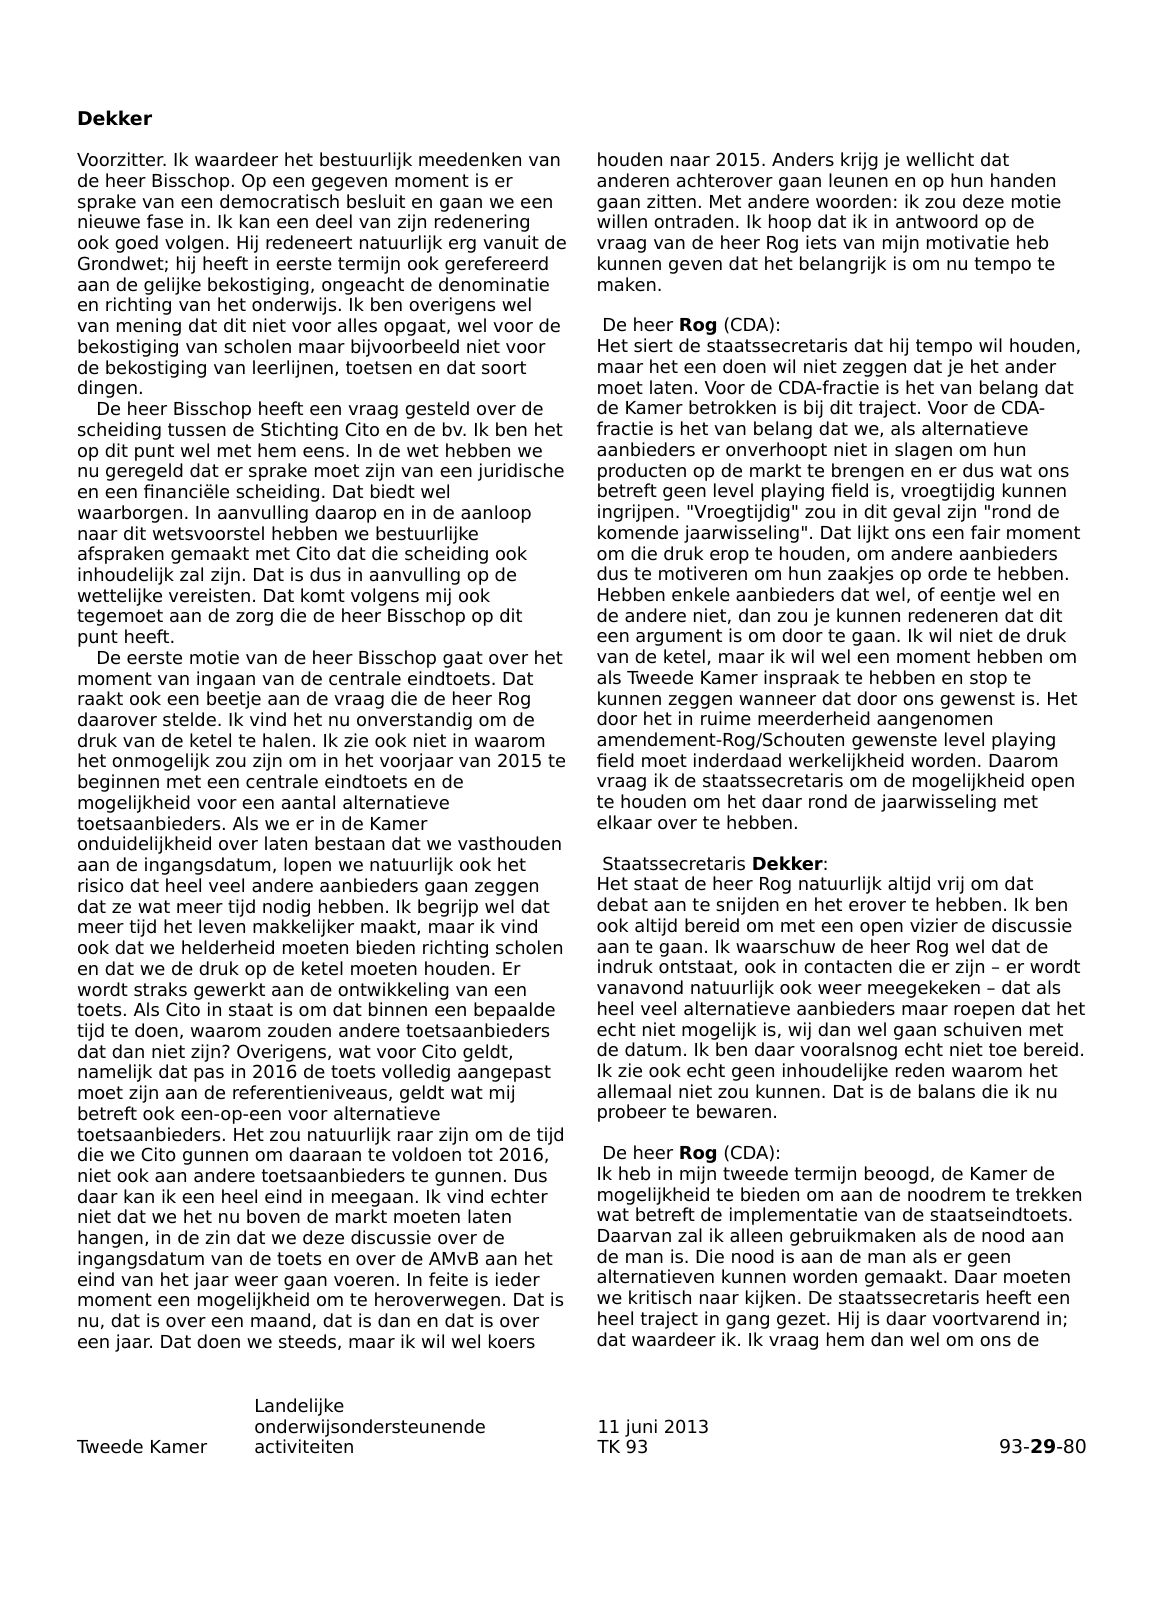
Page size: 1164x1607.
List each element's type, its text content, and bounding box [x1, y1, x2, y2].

text Staatssecretaris Dekker: [596, 853, 1087, 874]
text De heer Rog (CDA): [596, 315, 1087, 336]
text De heer Rog (CDA): [596, 1143, 1087, 1164]
text De heer Bisschop heeft een vraag gesteld over de scheiding tussen de Stichting Cito en de bv. Ik ben het op dit punt wel met hem eens. In de wet hebben we nu geregeld dat er sprake moet zijn van een juridische en een financiële scheiding. Dat biedt wel waarborgen. In aanvulling daarop en in de aanloop naar dit wetsvoorstel hebben we bestuurlijke afspraken gemaakt met Cito dat die scheiding ook inhoudelijk zal zijn. Dat is dus in aanvulling op de wettelijke vereisten. Dat komt volgens mij ook tegemoet aan de zorg die de heer Bisschop op dit punt heeft. [77, 399, 567, 648]
text Het siert de staatssecretaris dat hij tempo wil houden, maar het een doen wil niet zeggen dat je het ander moet laten. Voor de CDA-fractie is het van belang dat de Kamer betrokken is bij dit traject. Voor de CDA-fractie is het van belang dat we, als alternatieve aanbieders er onverhoopt niet in slagen om hun producten op de markt te brengen en er dus wat ons betreft geen level playing field is, vroegtijdig kunnen ingrijpen. "Vroegtijdig" zou in dit geval zijn "rond de komende jaarwisseling". Dat lijkt ons een fair moment om die druk erop te houden, om andere aanbieders dus te motiveren om hun zaakjes op orde te hebben. Hebben enkele aanbieders dat wel, of eentje wel en de andere niet, dan zou je kunnen redeneren dat dit een argument is om door te gaan. Ik wil niet de druk van de ketel, maar ik wil wel een moment hebben om als Tweede Kamer inspraak te hebben en stop te kunnen zeggen wanneer dat door ons gewenst is. Het door het in ruime meerderheid aangenomen amendement-Rog/Schouten gewenste level playing field moet inderdaad werkelijkheid worden. Daarom vraag ik de staatssecretaris om de mogelijkheid open te houden om het daar rond de jaarwisseling met elkaar over te hebben. [596, 336, 1087, 833]
text houden naar 2015. Anders krijg je wellicht dat anderen achterover gaan leunen en op hun handen gaan zitten. Met andere woorden: ik zou deze motie willen ontraden. Ik hoop dat ik in antwoord op de vraag van de heer Rog iets van mijn motivatie heb kunnen geven dat het belangrijk is om nu tempo te maken. [596, 150, 1087, 295]
text Het staat de heer Rog natuurlijk altijd vrij om dat debat aan te snijden en het erover te hebben. Ik ben ook altijd bereid om met een open vizier de discussie aan te gaan. Ik waarschuw de heer Rog wel dat de indruk ontstaat, ook in contacten die er zijn – er wordt vanavond natuurlijk ook weer meegekeken – dat als heel veel alternatieve aanbieders maar roepen dat het echt niet mogelijk is, wij dan wel gaan schuiven met de datum. Ik ben daar vooralsnog echt niet toe bereid. Ik zie ook echt geen inhoudelijke reden waarom het allemaal niet zou kunnen. Dat is de balans die ik nu probeer te bewaren. [596, 874, 1087, 1123]
text Voorzitter. Ik waardeer het bestuurlijk meedenken van de heer Bisschop. Op een gegeven moment is er sprake van een democratisch besluit en gaan we een nieuwe fase in. Ik kan een deel van zijn redenering ook goed volgen. Hij redeneert natuurlijk erg vanuit de Grondwet; hij heeft in eerste termijn ook gerefereerd aan de gelijke bekostiging, ongeacht de denominatie en richting van het onderwijs. Ik ben overigens wel van mening dat dit niet voor alles opgaat, wel voor de bekostiging van scholen maar bijvoorbeeld niet voor de bekostiging van leerlijnen, toetsen en dat soort dingen. [77, 150, 567, 399]
text Ik heb in mijn tweede termijn beoogd, de Kamer de mogelijkheid te bieden om aan de noodrem te trekken wat betreft de implementatie van de staatseindtoets. Daarvan zal ik alleen gebruikmaken als de nood aan de man is. Die nood is aan de man als er geen alternatieven kunnen worden gemaakt. Daar moeten we kritisch naar kijken. De staatssecretaris heeft een heel traject in gang gezet. Hij is daar voortvarend in; dat waardeer ik. Ik vraag hem dan wel om ons de [596, 1164, 1087, 1350]
text De eerste motie van de heer Bisschop gaat over het moment van ingaan van de centrale eindtoets. Dat raakt ook een beetje aan de vraag die de heer Rog daarover stelde. Ik vind het nu onverstandig om de druk van de ketel te halen. Ik zie ook niet in waarom het onmogelijk zou zijn om in het voorjaar van 2015 te beginnen met een centrale eindtoets en de mogelijkheid voor een aantal alternatieve toetsaanbieders. Als we er in de Kamer onduidelijkheid over laten bestaan dat we vasthouden aan de ingangsdatum, lopen we natuurlijk ook het risico dat heel veel andere aanbieders gaan zeggen dat ze wat meer tijd nodig hebben. Ik begrijp wel dat meer tijd het leven makkelijker maakt, maar ik vind ook dat we helderheid moeten bieden richting scholen en dat we de druk op de ketel moeten houden. Er wordt straks gewerkt aan de ontwikkeling van een toets. Als Cito in staat is om dat binnen een bepaalde tijd te doen, waarom zouden andere toetsaanbieders dat dan niet zijn? Overigens, wat voor Cito geldt, namelijk dat pas in 2016 de toets volledig aangepast moet zijn aan de referentieniveaus, geldt wat mij betreft ook een-op-een voor alternatieve toetsaanbieders. Het zou natuurlijk raar zijn om de tijd die we Cito gunnen om daaraan te voldoen tot 2016, niet ook aan andere toetsaanbieders te gunnen. Dus daar kan ik een heel eind in meegaan. Ik vind echter niet dat we het nu boven de markt moeten laten hangen, in de zin dat we deze discussie over de ingangsdatum van de toets en over de AMvB aan het eind van het jaar weer gaan voeren. In feite is ieder moment een mogelijkheid om te heroverwegen. Dat is nu, dat is over een maand, dat is dan en dat is over een jaar. Dat doen we steeds, maar ik wil wel koers [77, 648, 567, 1352]
